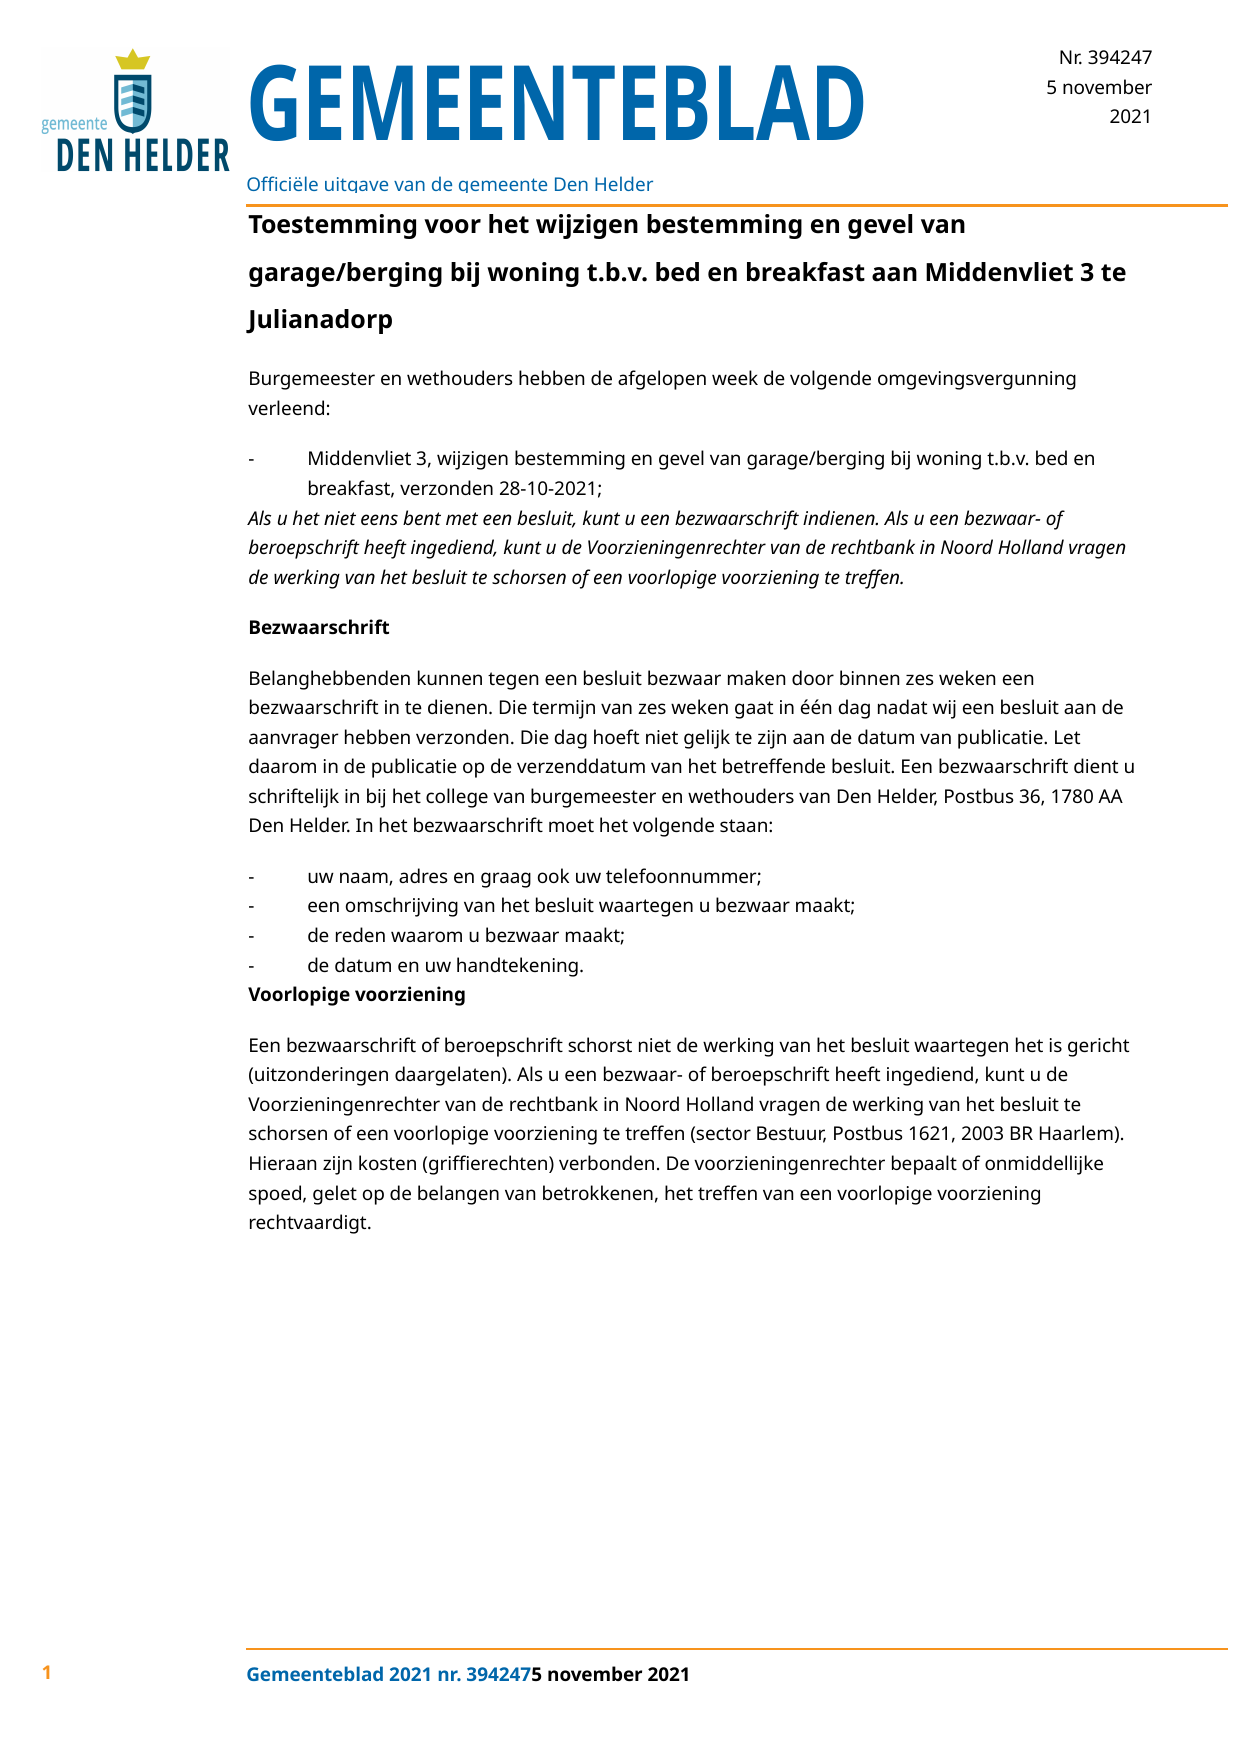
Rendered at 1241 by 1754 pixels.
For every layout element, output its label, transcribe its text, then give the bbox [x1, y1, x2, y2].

picture [220, 160, 224, 172]
picture [130, 157, 135, 172]
list de reden waarom u bezwaar maakt; [248, 922, 1152, 948]
text Toestemming voor het wijzigen bestemming en gevel van garage/berging bij woning t.b.v. bed en breakfast aan Middenvliet 3 te Julianadorp [248, 207, 1152, 336]
text Belanghebbenden kunnen tegen een besluit bezwaar maken door binnen zes weken een bezwaarschrift in te dienen. Die termijn van zes weken gaat in één dag nadat wij een besluit aan de aanvrager hebben verzonden. Die dag hoeft niet gelijk te zijn aan de datum van publicatie. Let daarom in de publicatie op de verzenddatum van het betreffende besluit. Een bezwaarschrift dient u schriftelijk in bij het college van burgemeester en wethouders van Den Helder, Postbus 36, 1780 AA Den Helder. In het bezwaarschrift moet het volgende staan: [248, 665, 1152, 838]
text Bezwaarschrift [248, 614, 1152, 640]
picture [41, 47, 231, 172]
list de datum en uw handtekening. [248, 952, 1152, 977]
text Voorlopige voorziening [248, 981, 1152, 1007]
picture [63, 144, 68, 165]
picture [182, 144, 187, 165]
text Een bezwaarschrift of beroepschrift schorst niet de werking van het besluit waartegen het is gericht (uitzonderingen daargelaten). Als u een bezwaar- of beroepschrift heeft ingediend, kunt u de Voorzieningenrechter van de rechtbank in Noord Holland vragen de werking van het besluit te schorsen of een voorlopige voorziening te treffen (sector Bestuur, Postbus 1621, 2003 BR Haarlem). Hieraan zijn kosten (griffierechten) verbonden. De voorzieningenrechter bepaalt of onmiddellijke spoed, gelet op de belangen van betrokkenen, het treffen van een voorlopige voorziening rechtvaardigt. [248, 1032, 1152, 1235]
text Burgemeester en wethouders hebben de afgelopen week de volgende omgevingsvergunning verleend: [248, 366, 1152, 421]
list uw naam, adres en graag ook uw telefoonnummer; [248, 863, 1152, 889]
text Als u het niet eens bent met een besluit, kunt u een bezwaarschrift indienen. Als u een bezwaar- of beroepschrift heeft ingediend, kunt u de Voorzieningenrechter van de rechtbank in Noord Holland vragen de werking van het besluit te schorsen of een voorlopige voorziening te treffen. [248, 505, 1152, 589]
list een omschrijving van het besluit waartegen u bezwaar maakt; [248, 893, 1152, 918]
picture [100, 154, 106, 172]
list Middenvliet 3, wijzigen bestemming en gevel van garage/berging bij woning t.b.v. bed en breakfast, verzonden 28-10-2021; [248, 446, 1152, 501]
